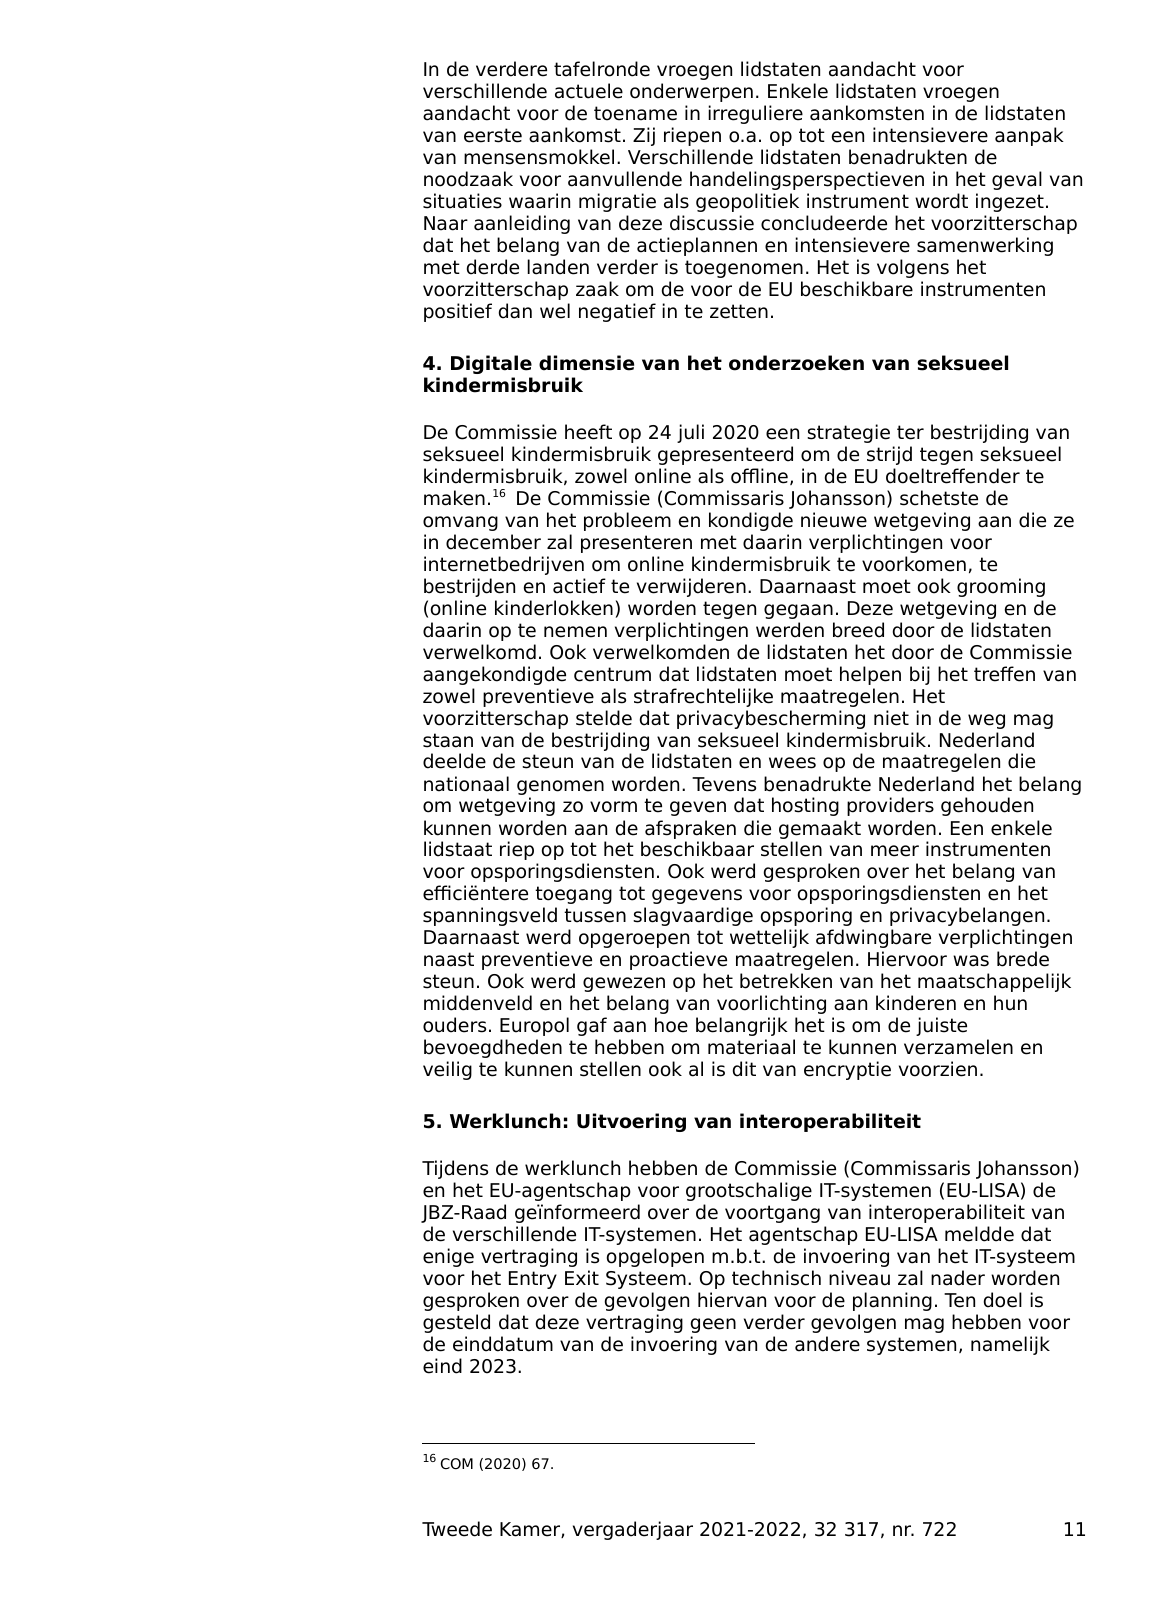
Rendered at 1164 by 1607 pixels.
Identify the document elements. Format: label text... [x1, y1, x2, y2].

subtitle 4. Digitale dimensie van het onderzoeken van seksueel kindermisbruik [422, 353, 1087, 397]
text Naar aanleiding van deze discussie concludeerde het voorzitterschap dat het belang van de actieplannen en intensievere samenwerking met derde landen verder is toegenomen. Het is volgens het voorzitterschap zaak om de voor de EU beschikbare instrumenten positief dan wel negatief in te zetten. [422, 213, 1087, 323]
text Tijdens de werklunch hebben de Commissie (Commissaris Johansson) en het EU-agentschap voor grootschalige IT-systemen (EU-LISA) de JBZ-Raad geïnformeerd over de voortgang van interoperabiliteit van de verschillende IT-systemen. Het agentschap EU-LISA meldde dat enige vertraging is opgelopen m.b.t. de invoering van het IT-systeem voor het Entry Exit Systeem. Op technisch niveau zal nader worden gesproken over de gevolgen hiervan voor de planning. Ten doel is gesteld dat deze vertraging geen verder gevolgen mag hebben voor de einddatum van de invoering van de andere systemen, namelijk eind 2023. [422, 1158, 1087, 1378]
text In de verdere tafelronde vroegen lidstaten aandacht voor verschillende actuele onderwerpen. Enkele lidstaten vroegen aandacht voor de toename in irreguliere aankomsten in de lidstaten van eerste aankomst. Zij riepen o.a. op tot een intensievere aanpak van mensensmokkel. Verschillende lidstaten benadrukten de noodzaak voor aanvullende handelingsperspectieven in het geval van situaties waarin migratie als geopolitiek instrument wordt ingezet. [422, 59, 1087, 213]
text COM (2020) 67. [422, 1452, 1087, 1474]
text De Commissie heeft op 24 juli 2020 een strategie ter bestrijding van seksueel kindermisbruik gepresenteerd om de strijd tegen seksueel kindermisbruik, zowel online als offline, in de EU doeltreffender te maken. De Commissie (Commissaris Johansson) schetste de omvang van het probleem en kondigde nieuwe wetgeving aan die ze in december zal presenteren met daarin verplichtingen voor internetbedrijven om online kindermisbruik te voorkomen, te bestrijden en actief te verwijderen. Daarnaast moet ook grooming (online kinderlokken) worden tegen gegaan. Deze wetgeving en de daarin op te nemen verplichtingen werden breed door de lidstaten verwelkomd. Ook verwelkomden de lidstaten het door de Commissie aangekondigde centrum dat lidstaten moet helpen bij het treffen van zowel preventieve als strafrechtelijke maatregelen. Het voorzitterschap stelde dat privacybescherming niet in de weg mag staan van de bestrijding van seksueel kindermisbruik. Nederland deelde de steun van de lidstaten en wees op de maatregelen die nationaal genomen worden. Tevens benadrukte Nederland het belang om wetgeving zo vorm te geven dat hosting providers gehouden kunnen worden aan de afspraken die gemaakt worden. Een enkele lidstaat riep op tot het beschikbaar stellen van meer instrumenten voor opsporingsdiensten. Ook werd gesproken over het belang van efficiëntere toegang tot gegevens voor opsporingsdiensten en het spanningsveld tussen slagvaardige opsporing en privacybelangen. Daarnaast werd opgeroepen tot wettelijk afdwingbare verplichtingen naast preventieve en proactieve maatregelen. Hiervoor was brede steun. Ook werd gewezen op het betrekken van het maatschappelijk middenveld en het belang van voorlichting aan kinderen en hun ouders. Europol gaf aan hoe belangrijk het is om de juiste bevoegdheden te hebben om materiaal te kunnen verzamelen en veilig te kunnen stellen ook al is dit van encryptie voorzien. [422, 422, 1087, 1081]
subtitle 5. Werklunch: Uitvoering van interoperabiliteit [422, 1111, 1087, 1133]
